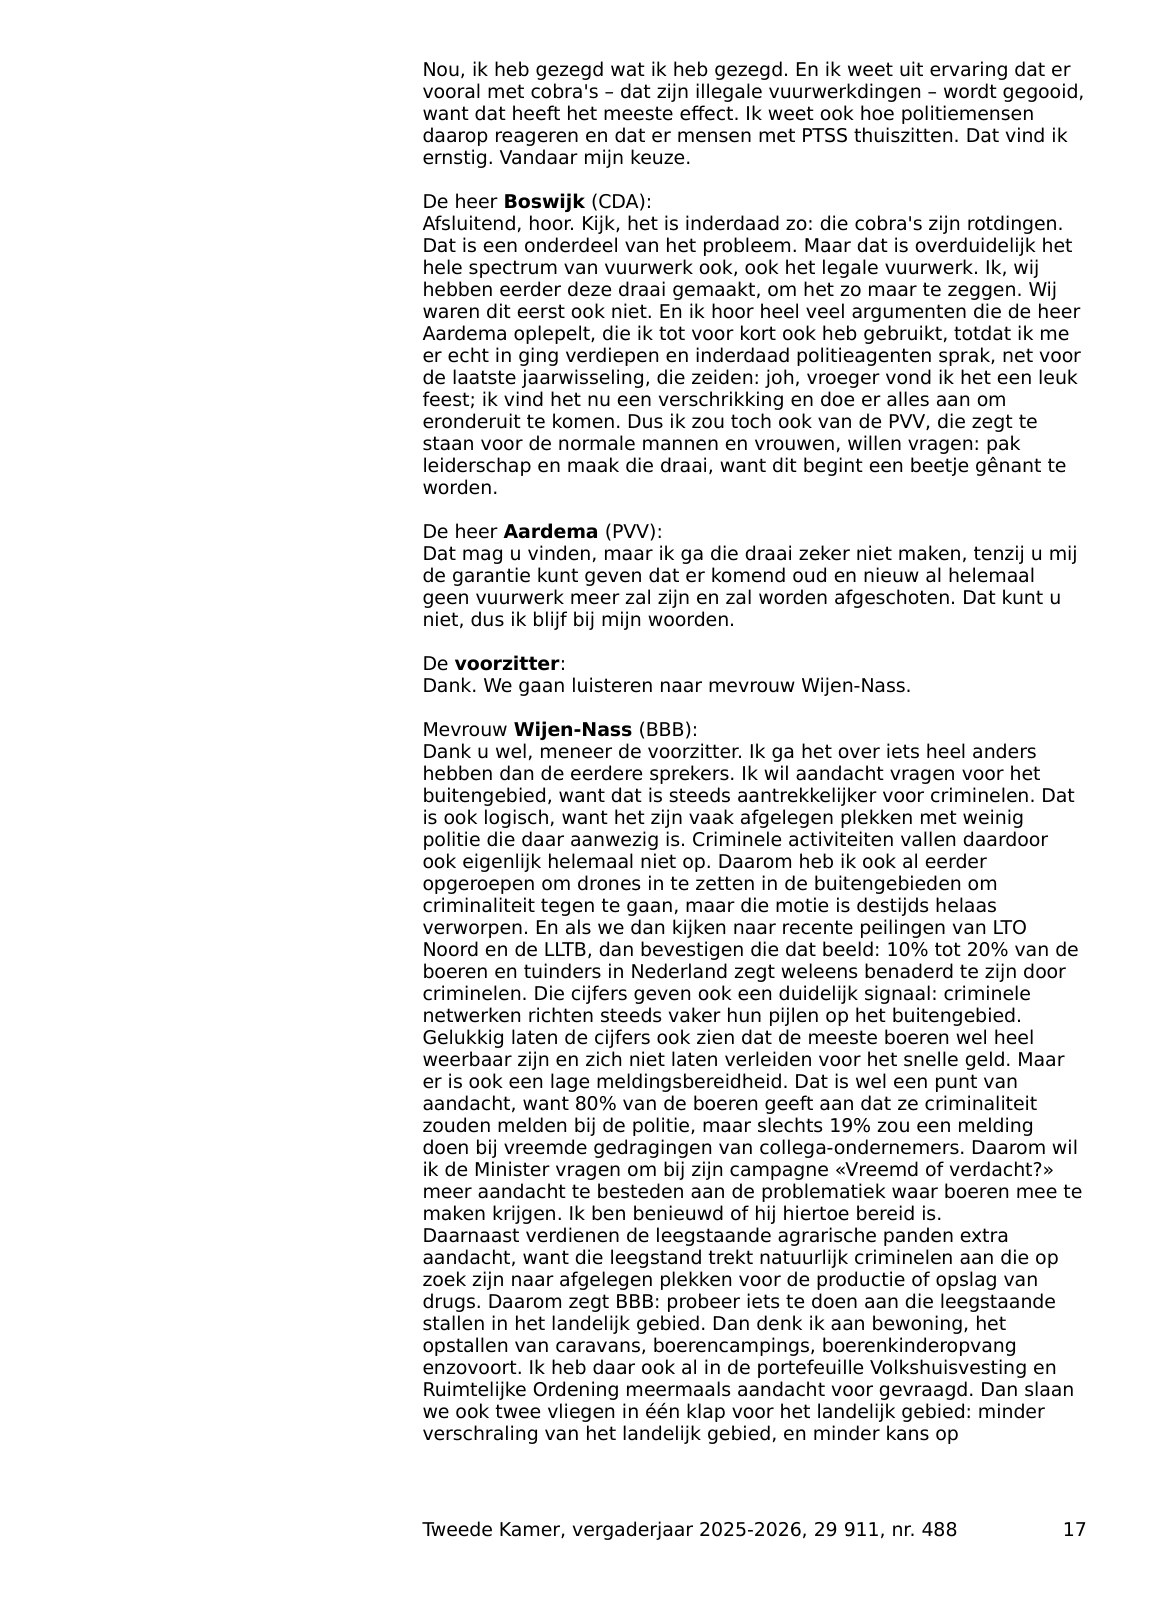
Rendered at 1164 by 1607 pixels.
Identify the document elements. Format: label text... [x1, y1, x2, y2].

text Dank. We gaan luisteren naar mevrouw Wijen-Nass. [422, 675, 1087, 697]
text Daarnaast verdienen de leegstaande agrarische panden extra aandacht, want die leegstand trekt natuurlijk criminelen aan die op zoek zijn naar afgelegen plekken voor de productie of opslag van drugs. Daarom zegt BBB: probeer iets te doen aan die leegstaande stallen in het landelijk gebied. Dan denk ik aan bewoning, het opstallen van caravans, boerencampings, boerenkinderopvang enzovoort. Ik heb daar ook al in de portefeuille Volkshuisvesting en Ruimtelijke Ordening meermaals aandacht voor gevraagd. Dan slaan we ook twee vliegen in één klap voor het landelijk gebied: minder verschraling van het landelijk gebied, en minder kans op [422, 1225, 1087, 1444]
text Nou, ik heb gezegd wat ik heb gezegd. En ik weet uit ervaring dat er vooral met cobra's – dat zijn illegale vuurwerkdingen – wordt gegooid, want dat heeft het meeste effect. Ik weet ook hoe politiemensen daarop reageren en dat er mensen met PTSS thuiszitten. Dat vind ik ernstig. Vandaar mijn keuze. [422, 59, 1087, 169]
text De voorzitter: [422, 653, 1087, 675]
text De heer Aardema (PVV): [422, 521, 1087, 543]
text Afsluitend, hoor. Kijk, het is inderdaad zo: die cobra's zijn rotdingen. Dat is een onderdeel van het probleem. Maar dat is overduidelijk het hele spectrum van vuurwerk ook, ook het legale vuurwerk. Ik, wij hebben eerder deze draai gemaakt, om het zo maar te zeggen. Wij waren dit eerst ook niet. En ik hoor heel veel argumenten die de heer Aardema oplepelt, die ik tot voor kort ook heb gebruikt, totdat ik me er echt in ging verdiepen en inderdaad politieagenten sprak, net voor de laatste jaarwisseling, die zeiden: joh, vroeger vond ik het een leuk feest; ik vind het nu een verschrikking en doe er alles aan om eronderuit te komen. Dus ik zou toch ook van de PVV, die zegt te staan voor de normale mannen en vrouwen, willen vragen: pak leiderschap en maak die draai, want dit begint een beetje gênant te worden. [422, 213, 1087, 499]
text Mevrouw Wijen-Nass (BBB): [422, 719, 1087, 741]
text Dank u wel, meneer de voorzitter. Ik ga het over iets heel anders hebben dan de eerdere sprekers. Ik wil aandacht vragen voor het buitengebied, want dat is steeds aantrekkelijker voor criminelen. Dat is ook logisch, want het zijn vaak afgelegen plekken met weinig politie die daar aanwezig is. Criminele activiteiten vallen daardoor ook eigenlijk helemaal niet op. Daarom heb ik ook al eerder opgeroepen om drones in te zetten in de buitengebieden om criminaliteit tegen te gaan, maar die motie is destijds helaas verworpen. En als we dan kijken naar recente peilingen van LTO Noord en de LLTB, dan bevestigen die dat beeld: 10% tot 20% van de boeren en tuinders in Nederland zegt weleens benaderd te zijn door criminelen. Die cijfers geven ook een duidelijk signaal: criminele netwerken richten steeds vaker hun pijlen op het buitengebied. Gelukkig laten de cijfers ook zien dat de meeste boeren wel heel weerbaar zijn en zich niet laten verleiden voor het snelle geld. Maar er is ook een lage meldingsbereidheid. Dat is wel een punt van aandacht, want 80% van de boeren geeft aan dat ze criminaliteit zouden melden bij de politie, maar slechts 19% zou een melding doen bij vreemde gedragingen van collega-ondernemers. Daarom wil ik de Minister vragen om bij zijn campagne «Vreemd of verdacht?» meer aandacht te besteden aan de problematiek waar boeren mee te maken krijgen. Ik ben benieuwd of hij hiertoe bereid is. [422, 741, 1087, 1225]
text De heer Boswijk (CDA): [422, 191, 1087, 213]
text Dat mag u vinden, maar ik ga die draai zeker niet maken, tenzij u mij de garantie kunt geven dat er komend oud en nieuw al helemaal geen vuurwerk meer zal zijn en zal worden afgeschoten. Dat kunt u niet, dus ik blijf bij mijn woorden. [422, 543, 1087, 631]
